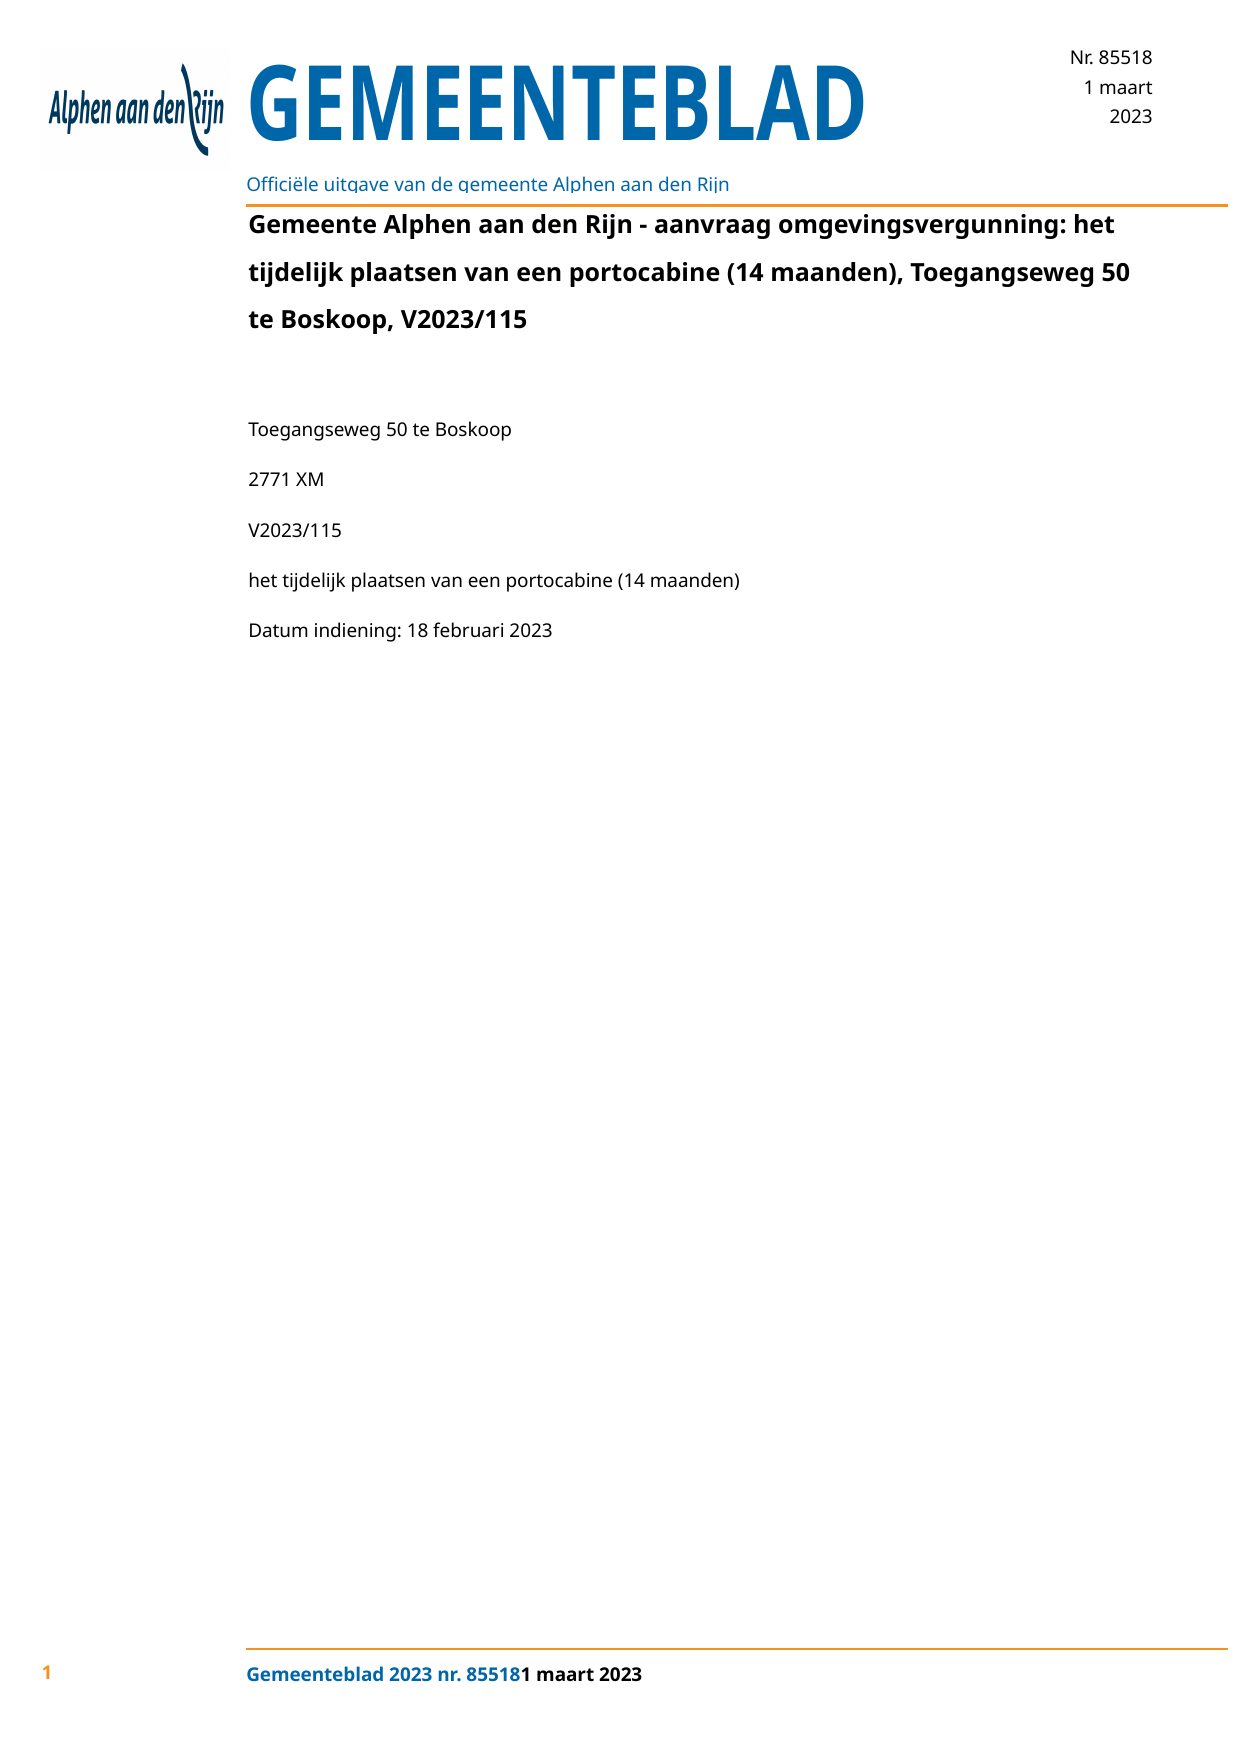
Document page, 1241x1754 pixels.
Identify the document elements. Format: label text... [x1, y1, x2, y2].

text 2771 XM [248, 466, 1152, 492]
text V2023/115 [248, 517, 1152, 542]
text Toegangseweg 50 te Boskoop [248, 416, 1152, 442]
text Gemeente Alphen aan den Rijn - aanvraag omgevingsvergunning: het tijdelijk plaatsen van een portocabine (14 maanden), Toegangseweg 50 te Boskoop, V2023/115 [248, 207, 1152, 336]
text Datum indiening: 18 februari 2023 [248, 618, 1152, 643]
picture [41, 47, 231, 172]
text het tijdelijk plaatsen van een portocabine (14 maanden) [248, 567, 1152, 593]
